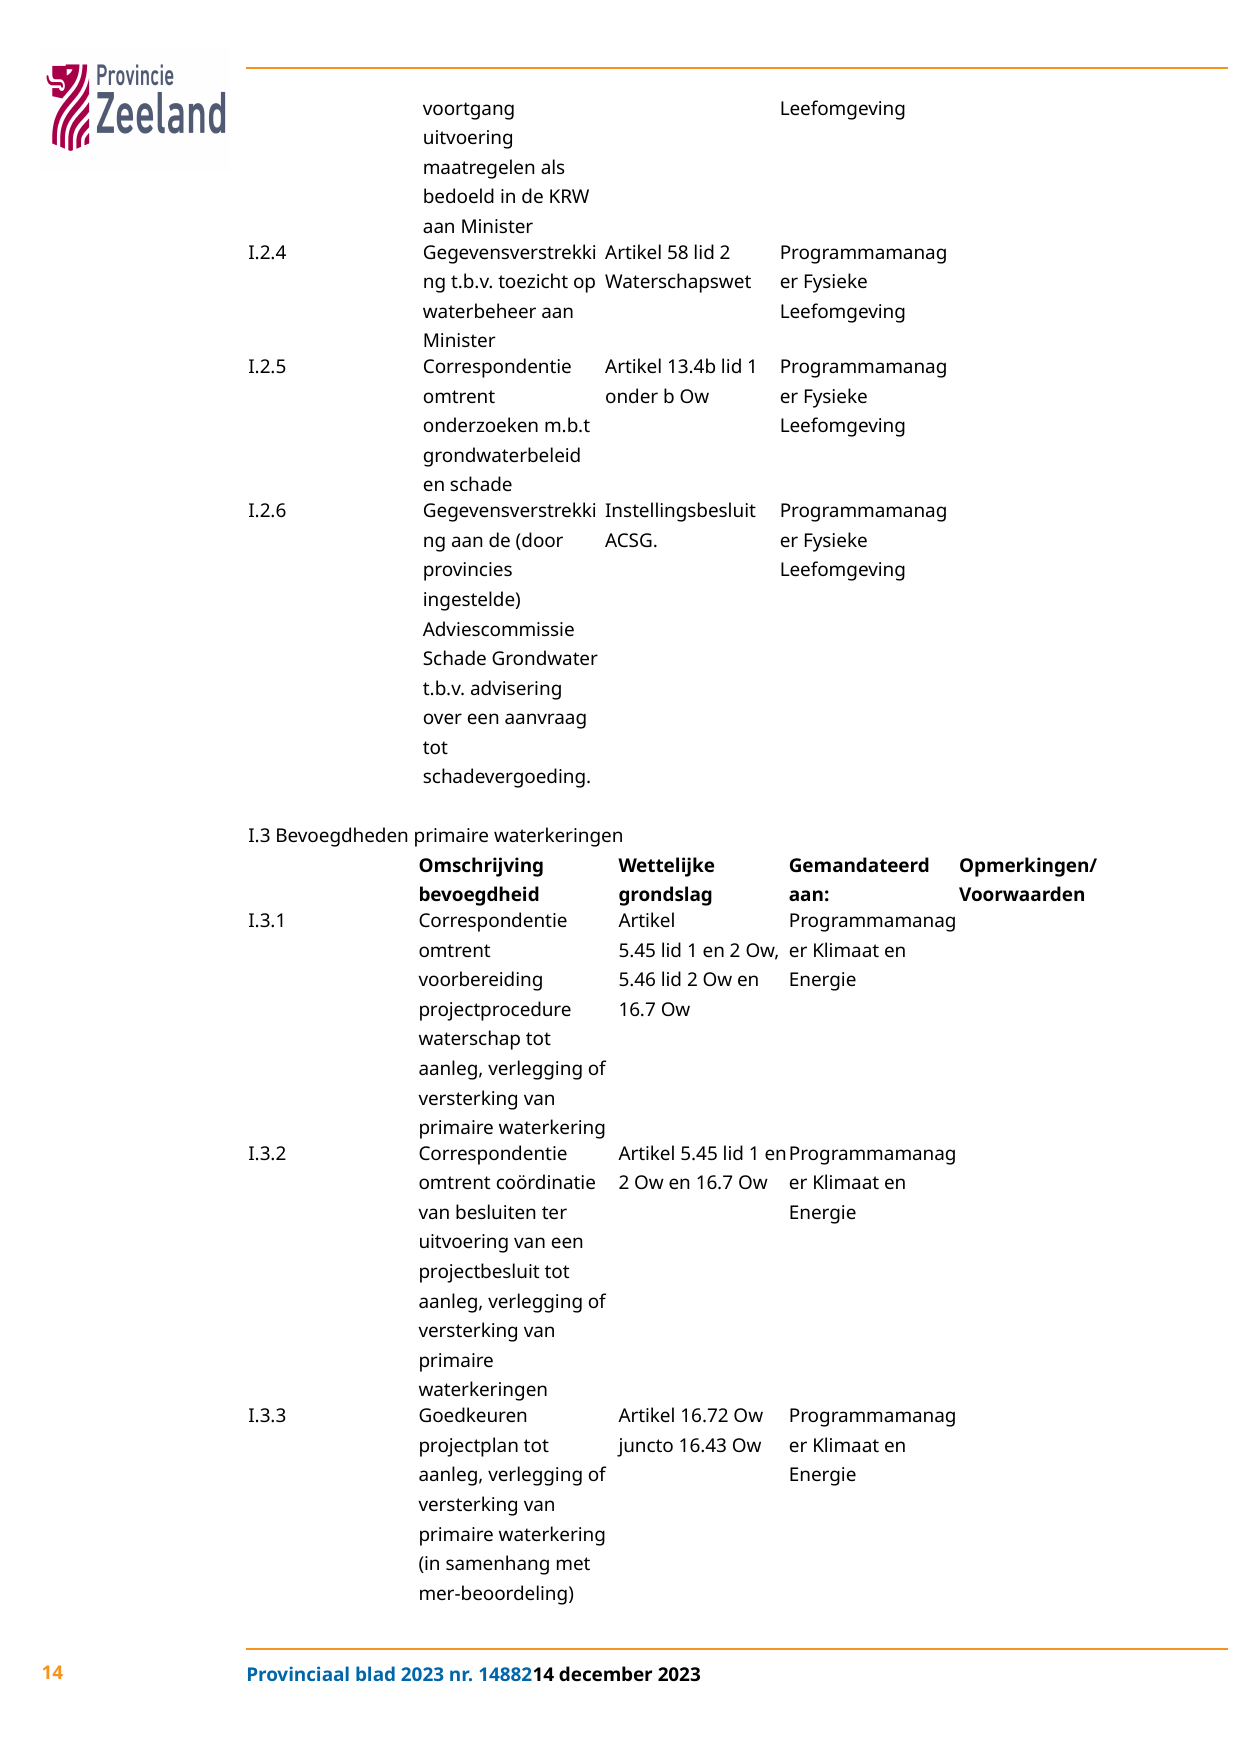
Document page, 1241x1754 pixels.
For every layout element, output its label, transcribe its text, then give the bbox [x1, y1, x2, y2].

table_cell Correspondentie omtrent coördinatie van besluiten ter uitvoering van een projectbesluit tot aanleg, verlegging of versterking van primaire waterkeringen [418, 1140, 618, 1402]
table_cell Programmamanager Klimaat en Energie [789, 1403, 959, 1606]
table_cell I.3.3 [248, 1403, 418, 1606]
table_cell Artikel 16.72 Ow juncto 16.43 Ow [618, 1403, 789, 1606]
table_header [248, 852, 418, 907]
table_header Omschrijving bevoegdheid [418, 852, 618, 907]
table_header Opmerkingen/Voorwaarden [959, 852, 1152, 907]
table_cell Leefomgeving [780, 95, 954, 239]
table_cell I.2.4 [248, 239, 423, 353]
picture [41, 47, 231, 172]
table_cell [959, 1403, 1152, 1606]
table_cell Programmamanager Fysieke Leefomgeving [780, 498, 954, 789]
table_cell Goedkeuren projectplan tot aanleg, verlegging of versterking van primaire waterkering (in samenhang met mer-beoordeling) [418, 1403, 618, 1606]
table_cell I.2.6 [248, 498, 423, 789]
table_cell I.2.5 [248, 353, 423, 497]
table_cell I.3.1 [248, 907, 418, 1140]
table_cell [954, 95, 1152, 239]
text I.3 Bevoegdheden primaire waterkeringen [248, 822, 1152, 848]
table_cell Gegevensverstrekking t.b.v. toezicht op waterbeheer aan Minister [423, 239, 605, 353]
table_cell Instellingsbesluit ACSG. [605, 498, 779, 789]
table_cell Programmamanager Klimaat en Energie [789, 1140, 959, 1402]
table_cell I.3.2 [248, 1140, 418, 1402]
table_cell [954, 498, 1152, 789]
table_cell [605, 95, 779, 239]
table_cell Correspondentie omtrent voorbereiding projectprocedure waterschap tot aanleg, verlegging of versterking van primaire waterkering [418, 907, 618, 1140]
table_cell [959, 1140, 1152, 1402]
table_cell [959, 907, 1152, 1140]
table_cell voortgang uitvoering maatregelen als bedoeld in de KRW aan Minister [423, 95, 605, 239]
table_cell Gegevensverstrekking aan de (door provincies ingestelde) Adviescommissie Schade Grondwater t.b.v. advisering over een aanvraag tot schadevergoeding. [423, 498, 605, 789]
table_cell Artikel 5.45 lid 1 en 2 Ow en 16.7 Ow [618, 1140, 789, 1402]
table_header Gemandateerd aan: [789, 852, 959, 907]
table_cell Programmamanager Fysieke Leefomgeving [780, 239, 954, 353]
table_cell Artikel 58 lid 2 Waterschapswet [605, 239, 779, 353]
table_cell [954, 353, 1152, 497]
table_cell [248, 95, 423, 239]
table_cell Correspondentie omtrent onderzoeken m.b.t grondwaterbeleid en schade [423, 353, 605, 497]
table_cell Programmamanager Fysieke Leefomgeving [780, 353, 954, 497]
table_cell Artikel 5.45 lid 1 en 2 Ow, 5.46 lid 2 Ow en 16.7 Ow [618, 907, 789, 1140]
table_cell Artikel 13.4b lid 1 onder b Ow [605, 353, 779, 497]
table_cell Programmamanager Klimaat en Energie [789, 907, 959, 1140]
table_header Wettelijke grondslag [618, 852, 789, 907]
table_cell [954, 239, 1152, 353]
